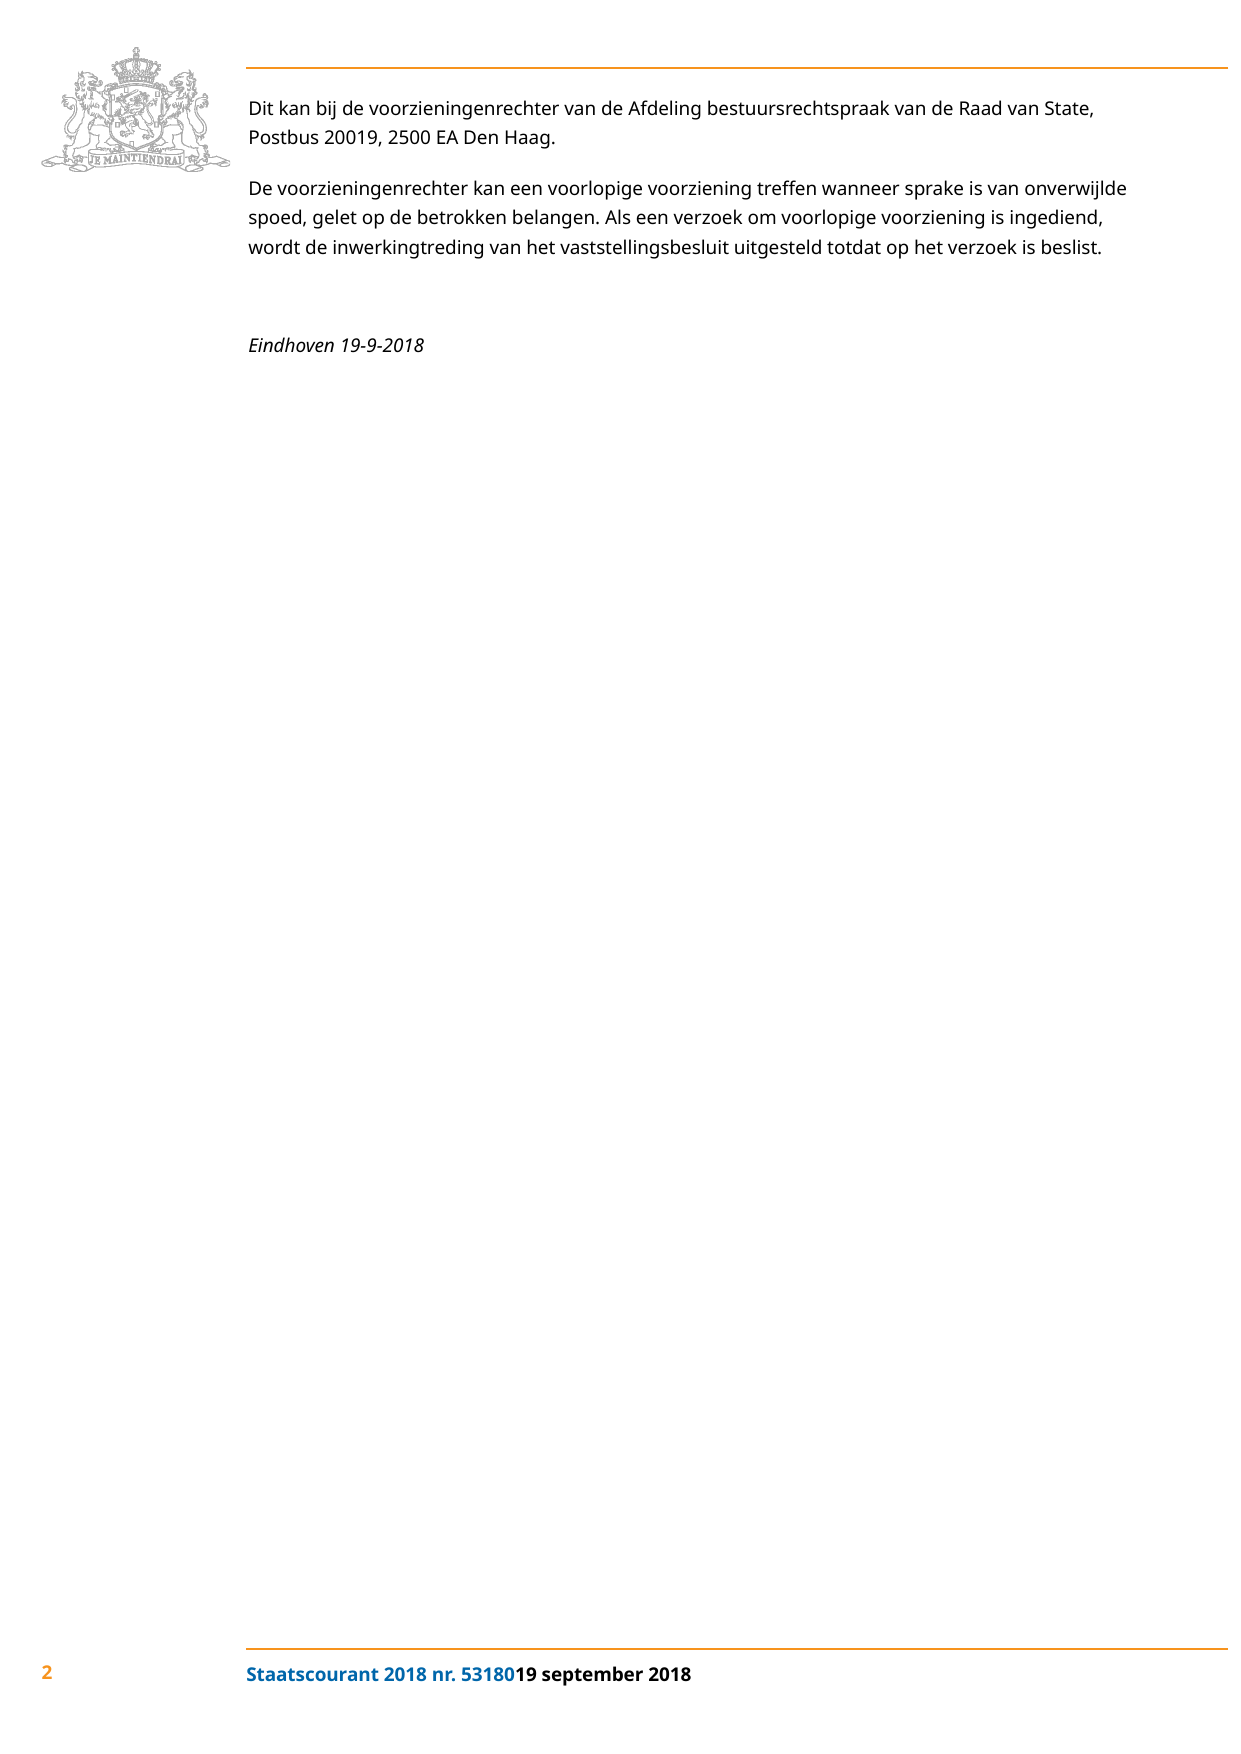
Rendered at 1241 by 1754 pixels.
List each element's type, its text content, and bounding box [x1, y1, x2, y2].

text De voorzieningenrechter kan een voorlopige voorziening treffen wanneer sprake is van onverwijlde spoed, gelet op de betrokken belangen. Als een verzoek om voorlopige voorziening is ingediend, wordt de inwerkingtreding van het vaststellingsbesluit uitgesteld totdat op het verzoek is beslist. [248, 175, 1152, 260]
picture [41, 47, 231, 172]
text Dit kan bij de voorzieningenrechter van de Afdeling bestuursrechtspraak van de Raad van State, Postbus 20019, 2500 EA Den Haag. [248, 95, 1152, 150]
text Eindhoven 19-9-2018 [248, 332, 1152, 358]
